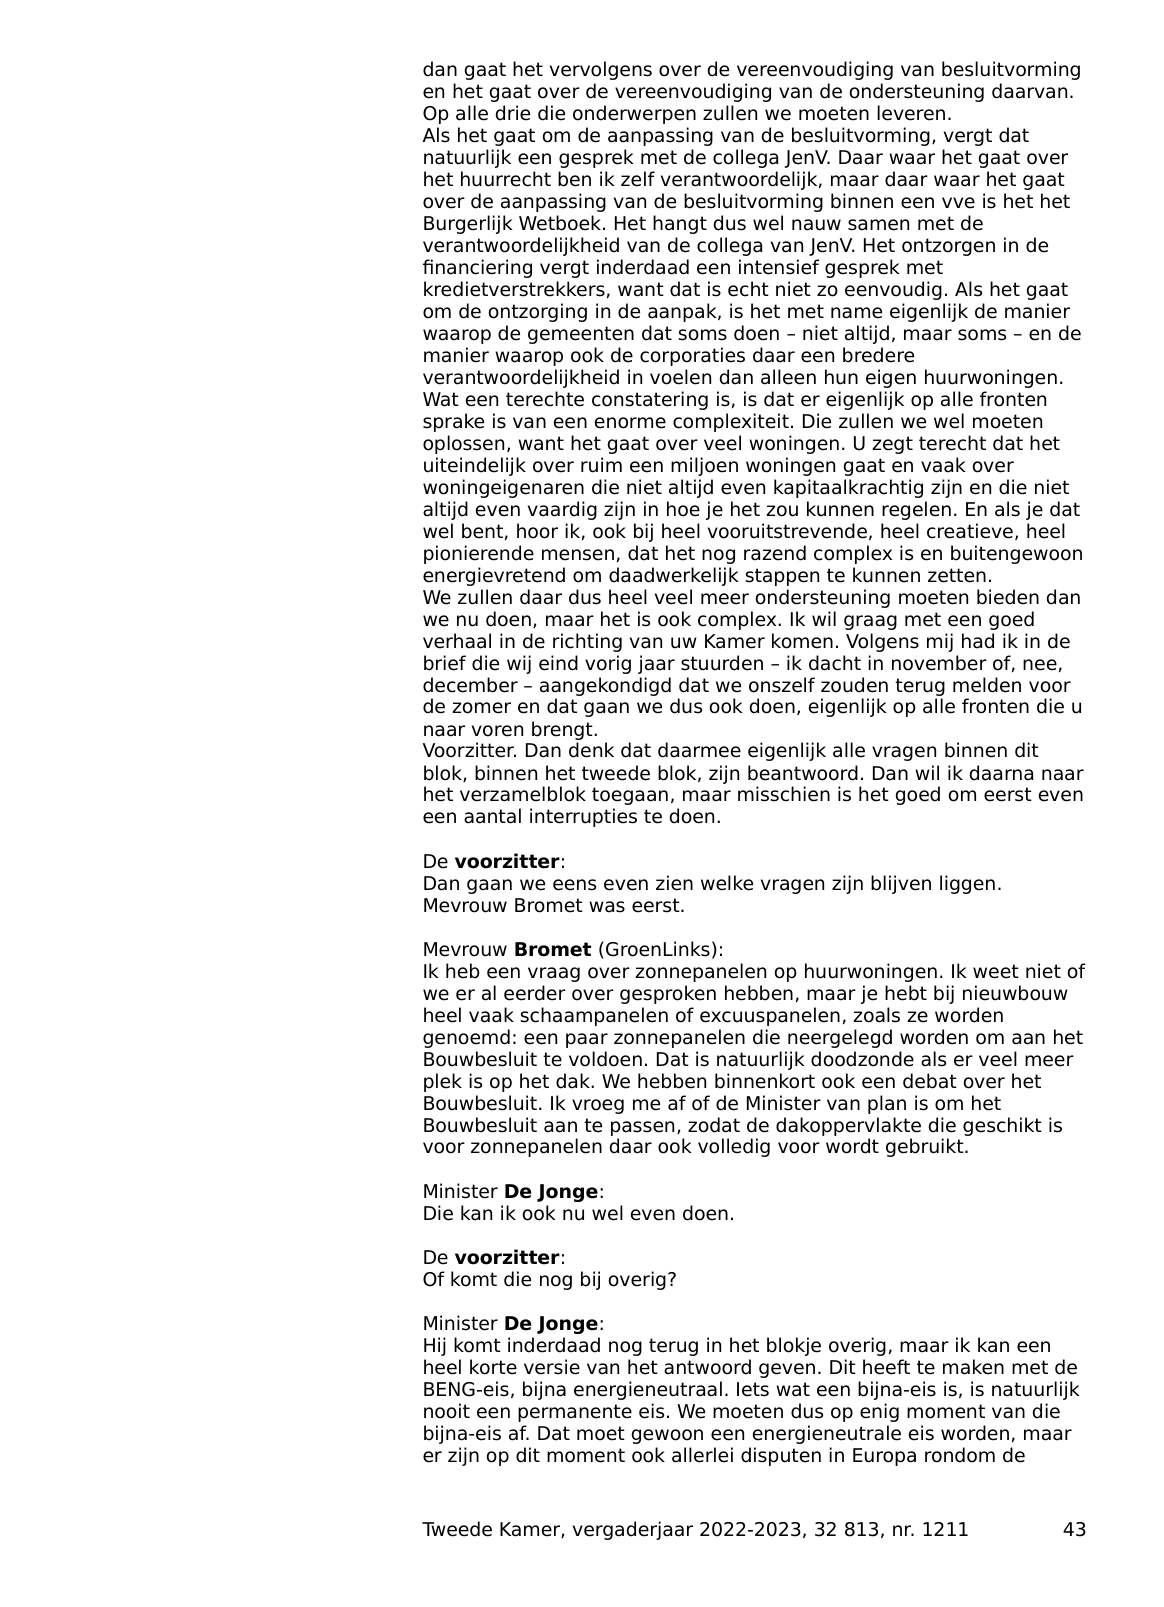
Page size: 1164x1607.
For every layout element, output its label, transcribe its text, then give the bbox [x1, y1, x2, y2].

text Voorzitter. Dan denk dat daarmee eigenlijk alle vragen binnen dit blok, binnen het tweede blok, zijn beantwoord. Dan wil ik daarna naar het verzamelblok toegaan, maar misschien is het goed om eerst even een aantal interrupties te doen. [422, 740, 1087, 828]
text Dan gaan we eens even zien welke vragen zijn blijven liggen. Mevrouw Bromet was eerst. [422, 872, 1087, 916]
text De voorzitter: [422, 851, 1087, 872]
text Hij komt inderdaad nog terug in het blokje overig, maar ik kan een heel korte versie van het antwoord geven. Dit heeft te maken met de BENG-eis, bijna energieneutraal. Iets wat een bijna-eis is, is natuurlijk nooit een permanente eis. We moeten dus op enig moment van die bijna-eis af. Dat moet gewoon een energieneutrale eis worden, maar er zijn op dit moment ook allerlei disputen in Europa rondom de [422, 1335, 1087, 1467]
text dan gaat het vervolgens over de vereenvoudiging van besluitvorming en het gaat over de vereenvoudiging van de ondersteuning daarvan. Op alle drie die onderwerpen zullen we moeten leveren. [422, 59, 1087, 125]
text We zullen daar dus heel veel meer ondersteuning moeten bieden dan we nu doen, maar het is ook complex. Ik wil graag met een goed verhaal in de richting van uw Kamer komen. Volgens mij had ik in de brief die wij eind vorig jaar stuurden – ik dacht in november of, nee, december – aangekondigd dat we onszelf zouden terug melden voor de zomer en dat gaan we dus ook doen, eigenlijk op alle fronten die u naar voren brengt. [422, 587, 1087, 740]
text Ik heb een vraag over zonnepanelen op huurwoningen. Ik weet niet of we er al eerder over gesproken hebben, maar je hebt bij nieuwbouw heel vaak schaampanelen of excuuspanelen, zoals ze worden genoemd: een paar zonnepanelen die neergelegd worden om aan het Bouwbesluit te voldoen. Dat is natuurlijk doodzonde als er veel meer plek is op het dak. We hebben binnenkort ook een debat over het Bouwbesluit. Ik vroeg me af of de Minister van plan is om het Bouwbesluit aan te passen, zodat de dakoppervlakte die geschikt is voor zonnepanelen daar ook volledig voor wordt gebruikt. [422, 961, 1087, 1158]
text De voorzitter: [422, 1247, 1087, 1269]
text Minister De Jonge: [422, 1181, 1087, 1203]
text Als het gaat om de aanpassing van de besluitvorming, vergt dat natuurlijk een gesprek met de collega JenV. Daar waar het gaat over het huurrecht ben ik zelf verantwoordelijk, maar daar waar het gaat over de aanpassing van de besluitvorming binnen een vve is het het Burgerlijk Wetboek. Het hangt dus wel nauw samen met de verantwoordelijkheid van de collega van JenV. Het ontzorgen in de financiering vergt inderdaad een intensief gesprek met kredietverstrekkers, want dat is echt niet zo eenvoudig. Als het gaat om de ontzorging in de aanpak, is het met name eigenlijk de manier waarop de gemeenten dat soms doen – niet altijd, maar soms – en de manier waarop ook de corporaties daar een bredere verantwoordelijkheid in voelen dan alleen hun eigen huurwoningen. Wat een terechte constatering is, is dat er eigenlijk op alle fronten sprake is van een enorme complexiteit. Die zullen we wel moeten oplossen, want het gaat over veel woningen. U zegt terecht dat het uiteindelijk over ruim een miljoen woningen gaat en vaak over woningeigenaren die niet altijd even kapitaalkrachtig zijn en die niet altijd even vaardig zijn in hoe je het zou kunnen regelen. En als je dat wel bent, hoor ik, ook bij heel vooruitstrevende, heel creatieve, heel pionierende mensen, dat het nog razend complex is en buitengewoon energievretend om daadwerkelijk stappen te kunnen zetten. [422, 125, 1087, 587]
text Mevrouw Bromet (GroenLinks): [422, 939, 1087, 961]
text Die kan ik ook nu wel even doen. [422, 1203, 1087, 1224]
text Of komt die nog bij overig? [422, 1269, 1087, 1291]
text Minister De Jonge: [422, 1313, 1087, 1335]
